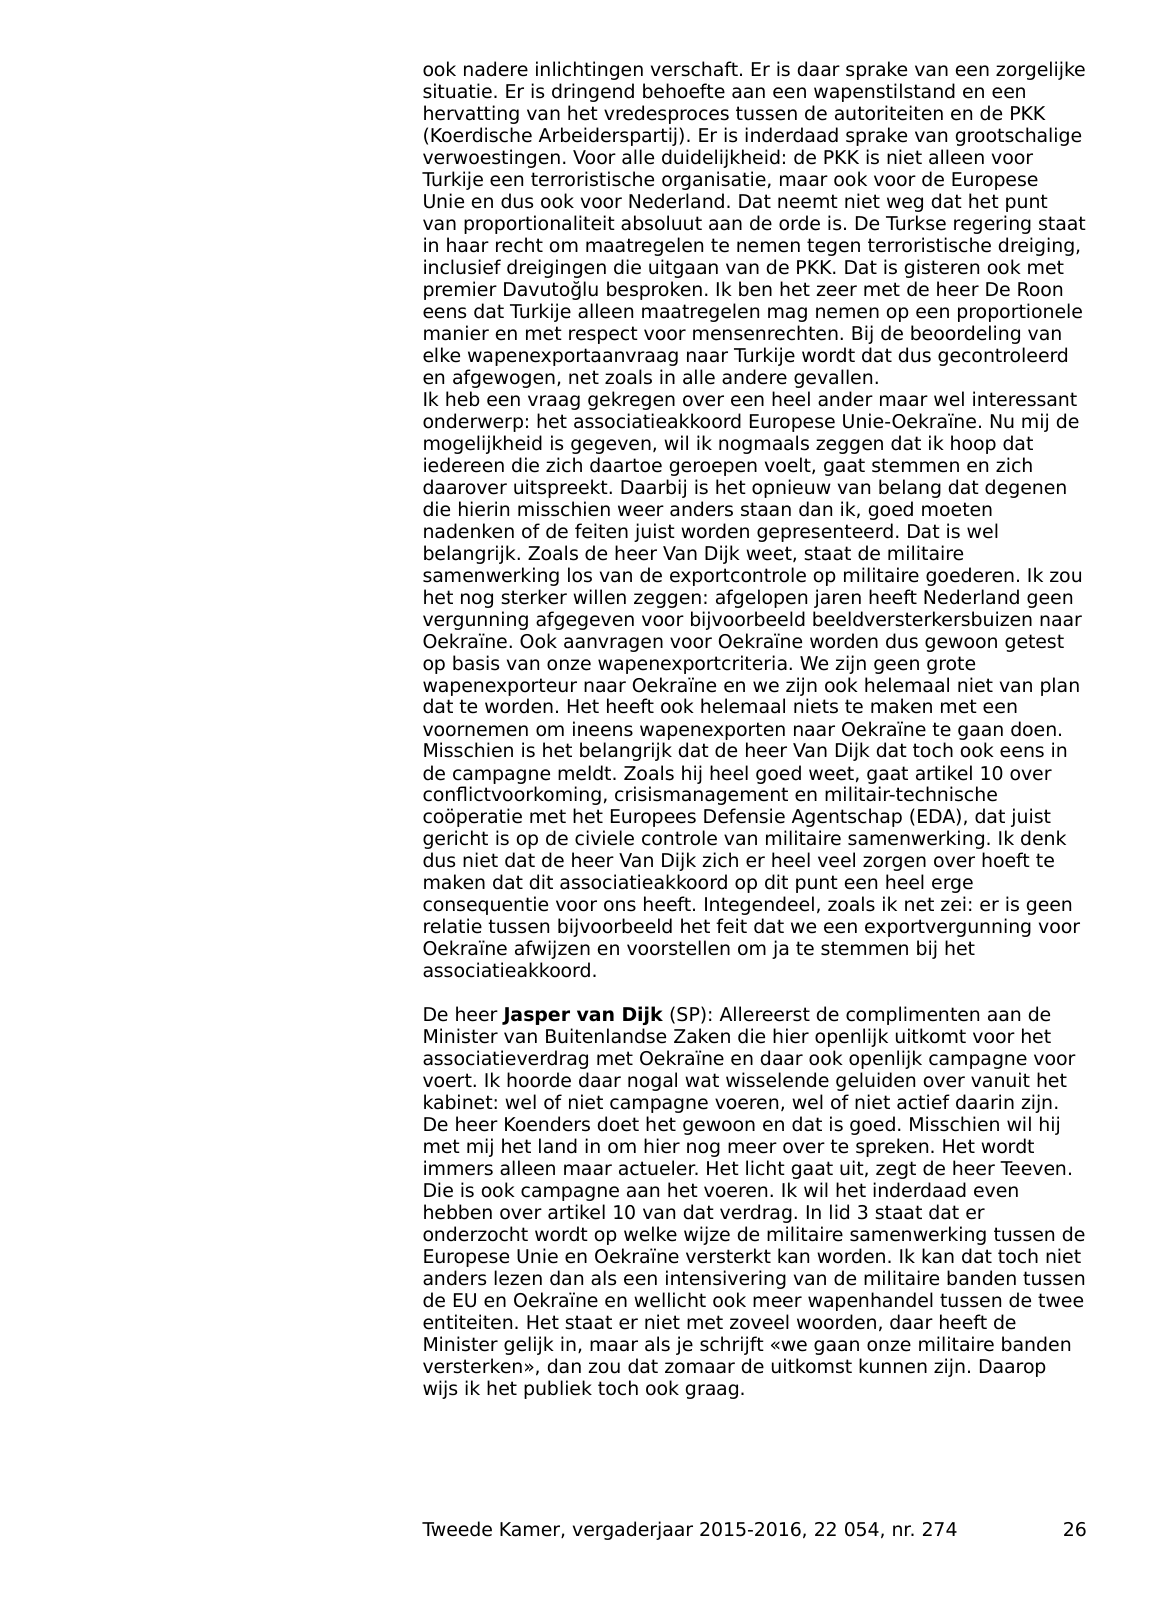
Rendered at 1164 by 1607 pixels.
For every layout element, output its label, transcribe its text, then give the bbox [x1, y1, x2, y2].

text De heer Jasper van Dijk (SP): Allereerst de complimenten aan de Minister van Buitenlandse Zaken die hier openlijk uitkomt voor het associatieverdrag met Oekraïne en daar ook openlijk campagne voor voert. Ik hoorde daar nogal wat wisselende geluiden over vanuit het kabinet: wel of niet campagne voeren, wel of niet actief daarin zijn. De heer Koenders doet het gewoon en dat is goed. Misschien wil hij met mij het land in om hier nog meer over te spreken. Het wordt immers alleen maar actueler. Het licht gaat uit, zegt de heer Teeven. Die is ook campagne aan het voeren. Ik wil het inderdaad even hebben over artikel 10 van dat verdrag. In lid 3 staat dat er onderzocht wordt op welke wijze de militaire samenwerking tussen de Europese Unie en Oekraïne versterkt kan worden. Ik kan dat toch niet anders lezen dan als een intensivering van de militaire banden tussen de EU en Oekraïne en wellicht ook meer wapenhandel tussen de twee entiteiten. Het staat er niet met zoveel woorden, daar heeft de Minister gelijk in, maar als je schrijft «we gaan onze militaire banden versterken», dan zou dat zomaar de uitkomst kunnen zijn. Daarop wijs ik het publiek toch ook graag. [422, 1004, 1087, 1400]
text Ik heb een vraag gekregen over een heel ander maar wel interessant onderwerp: het associatieakkoord Europese Unie-Oekraïne. Nu mij de mogelijkheid is gegeven, wil ik nogmaals zeggen dat ik hoop dat iedereen die zich daartoe geroepen voelt, gaat stemmen en zich daarover uitspreekt. Daarbij is het opnieuw van belang dat degenen die hierin misschien weer anders staan dan ik, goed moeten nadenken of de feiten juist worden gepresenteerd. Dat is wel belangrijk. Zoals de heer Van Dijk weet, staat de militaire samenwerking los van de exportcontrole op militaire goederen. Ik zou het nog sterker willen zeggen: afgelopen jaren heeft Nederland geen vergunning afgegeven voor bijvoorbeeld beeldversterkersbuizen naar Oekraïne. Ook aanvragen voor Oekraïne worden dus gewoon getest op basis van onze wapenexportcriteria. We zijn geen grote wapenexporteur naar Oekraïne en we zijn ook helemaal niet van plan dat te worden. Het heeft ook helemaal niets te maken met een voornemen om ineens wapenexporten naar Oekraïne te gaan doen. Misschien is het belangrijk dat de heer Van Dijk dat toch ook eens in de campagne meldt. Zoals hij heel goed weet, gaat artikel 10 over conflictvoorkoming, crisismanagement en militair-technische coöperatie met het Europees Defensie Agentschap (EDA), dat juist gericht is op de civiele controle van militaire samenwerking. Ik denk dus niet dat de heer Van Dijk zich er heel veel zorgen over hoeft te maken dat dit associatieakkoord op dit punt een heel erge consequentie voor ons heeft. Integendeel, zoals ik net zei: er is geen relatie tussen bijvoorbeeld het feit dat we een exportvergunning voor Oekraïne afwijzen en voorstellen om ja te stemmen bij het associatieakkoord. [422, 389, 1087, 982]
text ook nadere inlichtingen verschaft. Er is daar sprake van een zorgelijke situatie. Er is dringend behoefte aan een wapenstilstand en een hervatting van het vredesproces tussen de autoriteiten en de PKK (Koerdische Arbeiderspartij). Er is inderdaad sprake van grootschalige verwoestingen. Voor alle duidelijkheid: de PKK is niet alleen voor Turkije een terroristische organisatie, maar ook voor de Europese Unie en dus ook voor Nederland. Dat neemt niet weg dat het punt van proportionaliteit absoluut aan de orde is. De Turkse regering staat in haar recht om maatregelen te nemen tegen terroristische dreiging, inclusief dreigingen die uitgaan van de PKK. Dat is gisteren ook met premier Davutoğlu besproken. Ik ben het zeer met de heer De Roon eens dat Turkije alleen maatregelen mag nemen op een proportionele manier en met respect voor mensenrechten. Bij de beoordeling van elke wapenexportaanvraag naar Turkije wordt dat dus gecontroleerd en afgewogen, net zoals in alle andere gevallen. [422, 59, 1087, 389]
